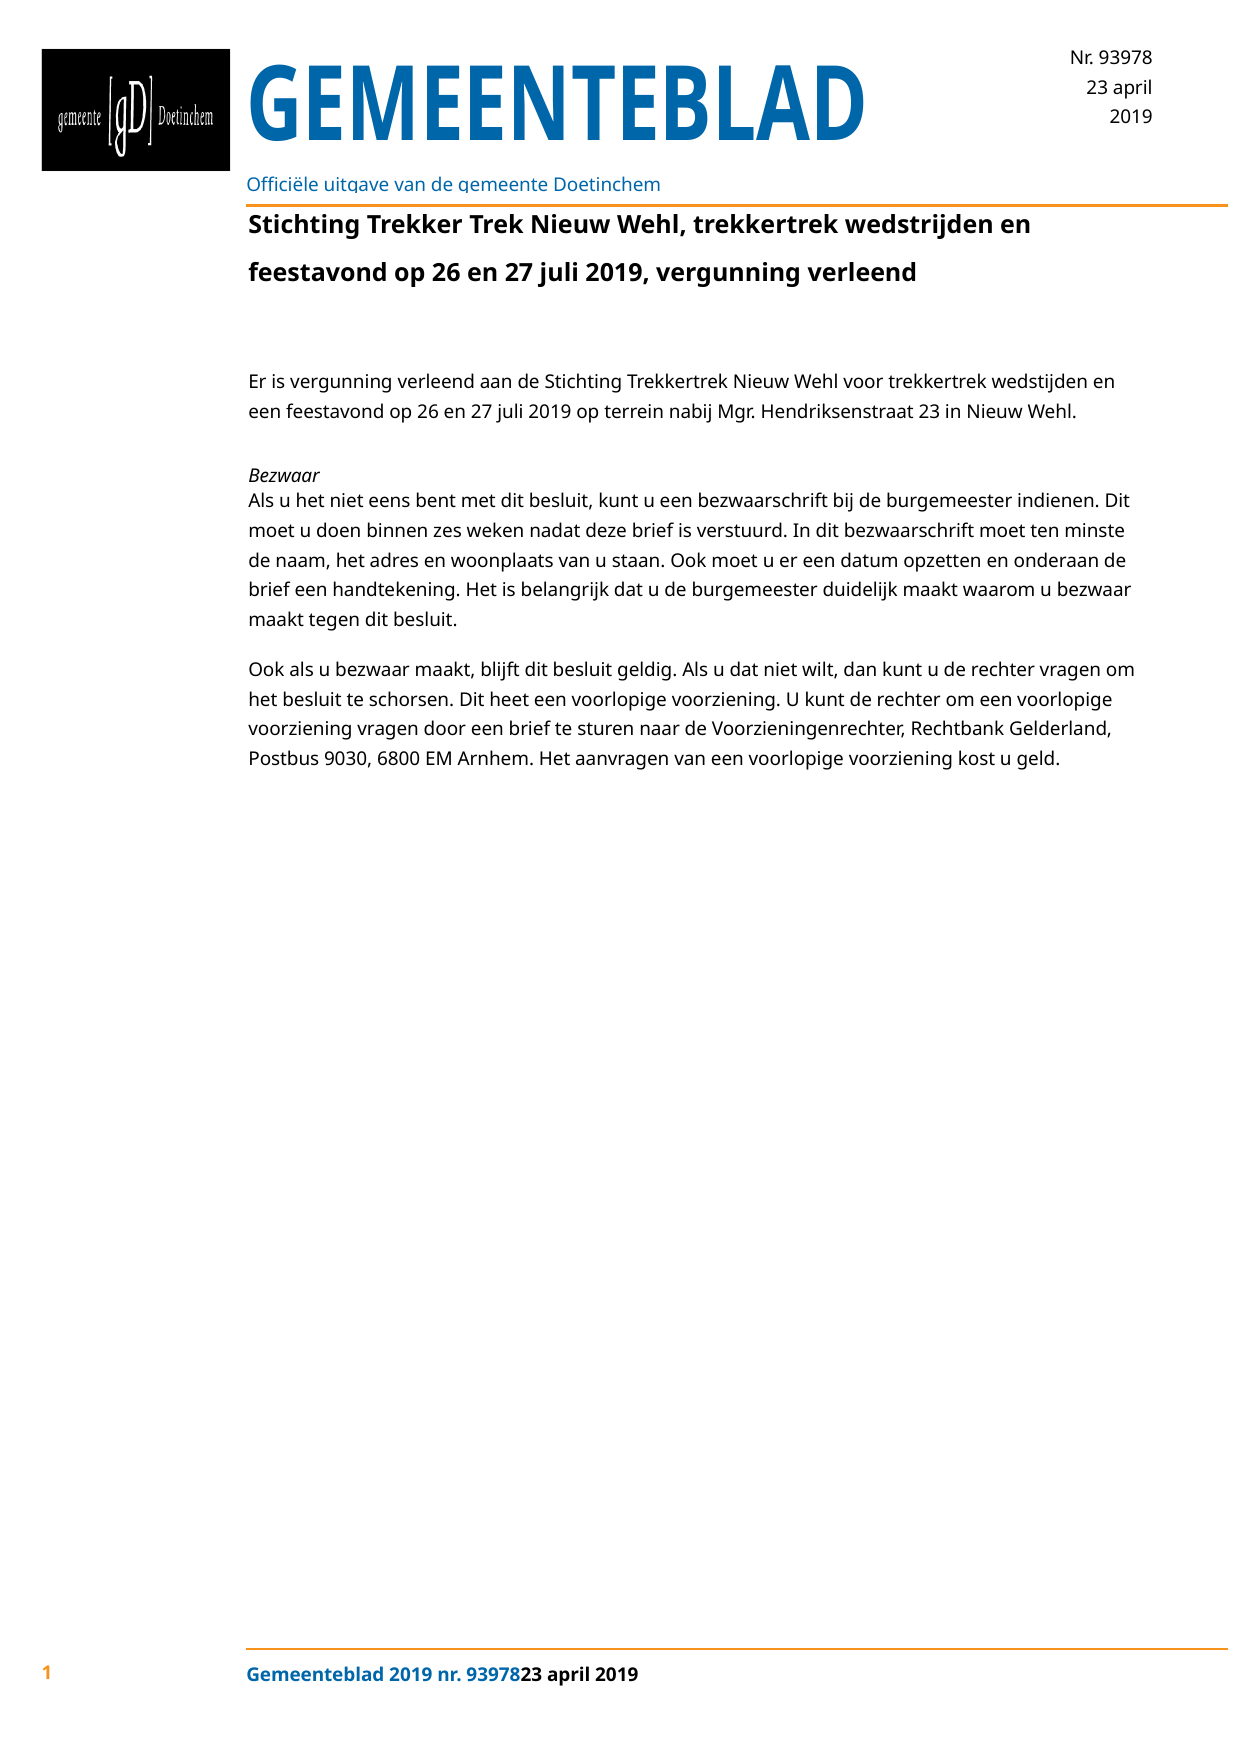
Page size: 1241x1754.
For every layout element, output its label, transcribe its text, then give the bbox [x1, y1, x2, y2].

text Stichting Trekker Trek Nieuw Wehl, trekkertrek wedstrijden en feestavond op 26 en 27 juli 2019, vergunning verleend [248, 207, 1152, 288]
picture [41, 47, 231, 172]
text Bezwaar [248, 462, 1152, 488]
text Als u het niet eens bent met dit besluit, kunt u een bezwaarschrift bij de burgemeester indienen. Dit moet u doen binnen zes weken nadat deze brief is verstuurd. In dit bezwaarschrift moet ten minste de naam, het adres en woonplaats van u staan. Ook moet u er een datum opzetten en onderaan de brief een handtekening. Het is belangrijk dat u de burgemeester duidelijk maakt waarom u bezwaar maakt tegen dit besluit. [248, 488, 1152, 632]
text Er is vergunning verleend aan de Stichting Trekkertrek Nieuw Wehl voor trekkertrek wedstijden en een feestavond op 26 en 27 juli 2019 op terrein nabij Mgr. Hendriksenstraat 23 in Nieuw Wehl. [248, 368, 1152, 424]
text Ook als u bezwaar maakt, blijft dit besluit geldig. Als u dat niet wilt, dan kunt u de rechter vragen om het besluit te schorsen. Dit heet een voorlopige voorziening. U kunt de rechter om een voorlopige voorziening vragen door een brief te sturen naar de Voorzieningenrechter, Rechtbank Gelderland, Postbus 9030, 6800 EM Arnhem. Het aanvragen van een voorlopige voorziening kost u geld. [248, 656, 1152, 771]
